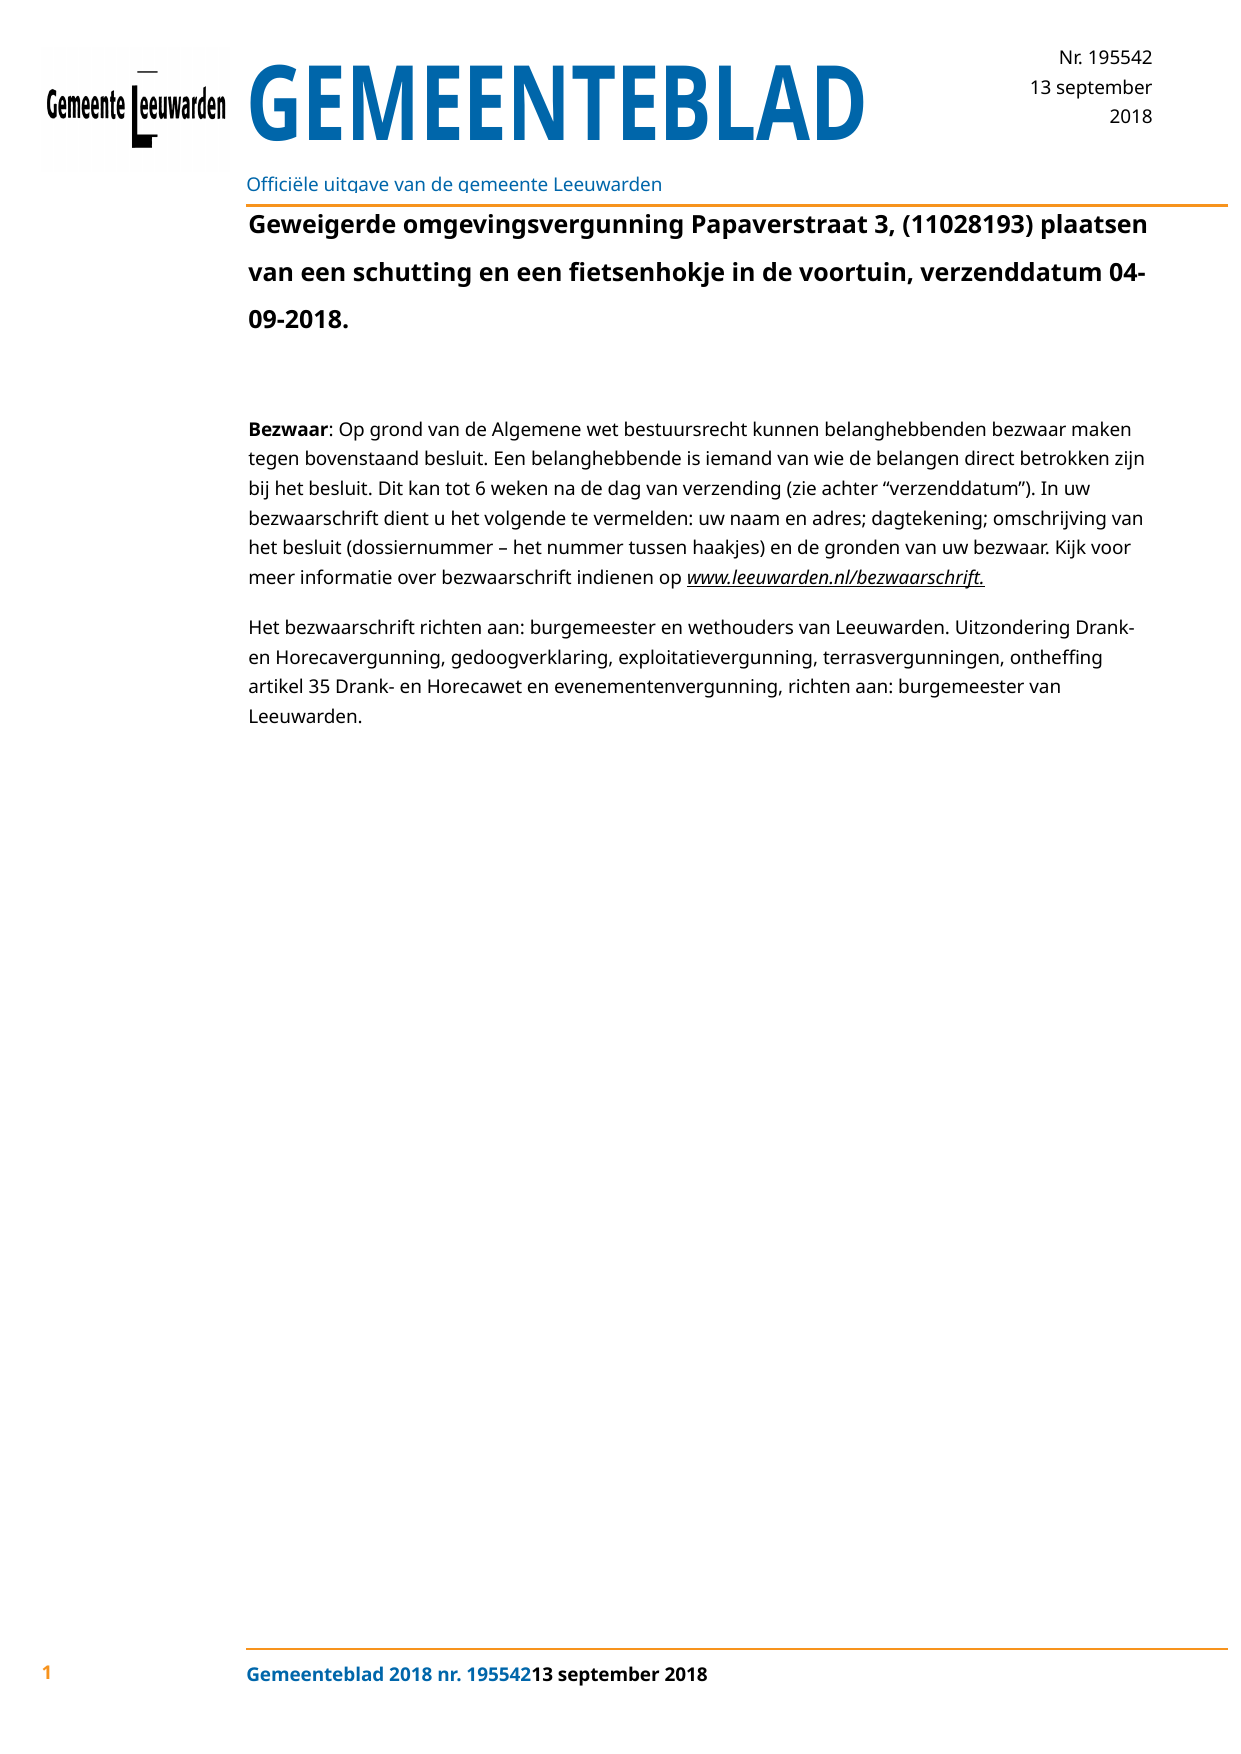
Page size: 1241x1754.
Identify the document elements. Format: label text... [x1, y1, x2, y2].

text Het bezwaarschrift richten aan: burgemeester en wethouders van Leeuwarden. Uitzondering Drank- en Horecavergunning, gedoogverklaring, exploitatievergunning, terrasvergunningen, ontheffing artikel 35 Drank- en Horecawet en evenementenvergunning, richten aan: burgemeester van Leeuwarden. [248, 614, 1152, 729]
text Geweigerde omgevingsvergunning Papaverstraat 3, (11028193) plaatsen van een schutting en een fietsenhokje in de voortuin, verzenddatum 04-09-2018. [248, 207, 1152, 336]
picture [41, 47, 231, 172]
text Bezwaar: Op grond van de Algemene wet bestuursrecht kunnen belanghebbenden bezwaar maken tegen bovenstaand besluit. Een belanghebbende is iemand van wie de belangen direct betrokken zijn bij het besluit. Dit kan tot 6 weken na de dag van verzending (zie achter “verzenddatum”). In uw bezwaarschrift dient u het volgende te vermelden: uw naam en adres; dagtekening; omschrijving van het besluit (dossiernummer – het nummer tussen haakjes) en de gronden van uw bezwaar. Kijk voor meer informatie over bezwaarschrift indienen op www.leeuwarden.nl/bezwaarschrift. [248, 416, 1152, 589]
